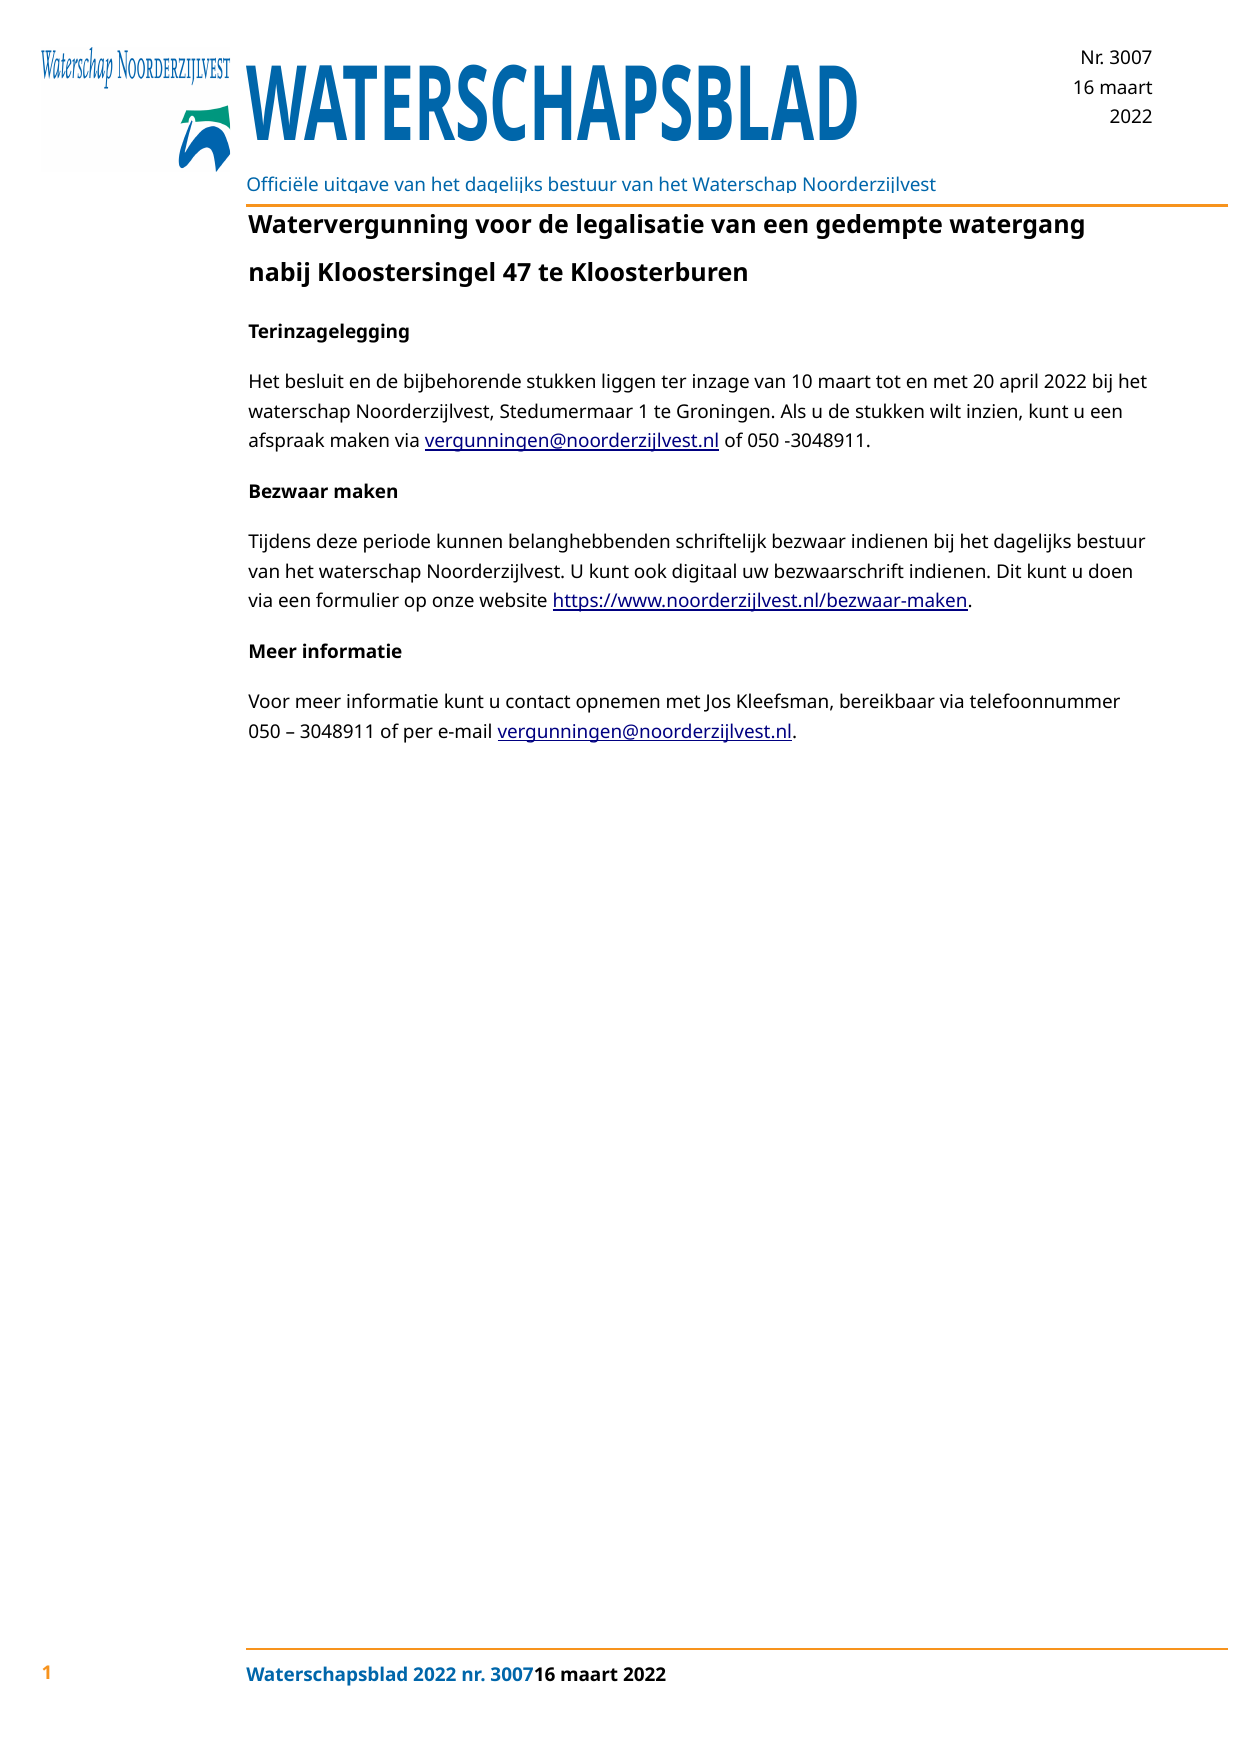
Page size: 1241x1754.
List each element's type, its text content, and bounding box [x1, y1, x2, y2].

text Bezwaar maken [248, 478, 1152, 504]
text Terinzagelegging [248, 318, 1152, 344]
text Watervergunning voor de legalisatie van een gedempte watergang nabij Kloostersingel 47 te Kloosterburen [248, 207, 1152, 288]
picture [41, 47, 231, 172]
text Voor meer informatie kunt u contact opnemen met Jos Kleefsman, bereikbaar via telefoonnummer 050 – 3048911 of per e-mail vergunningen@noorderzijlvest.nl. [248, 688, 1152, 744]
text Tijdens deze periode kunnen belanghebbenden schriftelijk bezwaar indienen bij het dagelijks bestuur van het waterschap Noorderzijlvest. U kunt ook digitaal uw bezwaarschrift indienen. Dit kunt u doen via een formulier op onze website https://www.noorderzijlvest.nl/bezwaar-maken. [248, 528, 1152, 613]
text Meer informatie [248, 638, 1152, 664]
text Het besluit en de bijbehorende stukken liggen ter inzage van 10 maart tot en met 20 april 2022 bij het waterschap Noorderzijlvest, Stedumermaar 1 te Groningen. Als u de stukken wilt inzien, kunt u een afspraak maken via vergunningen@noorderzijlvest.nl of 050 -3048911. [248, 368, 1152, 453]
